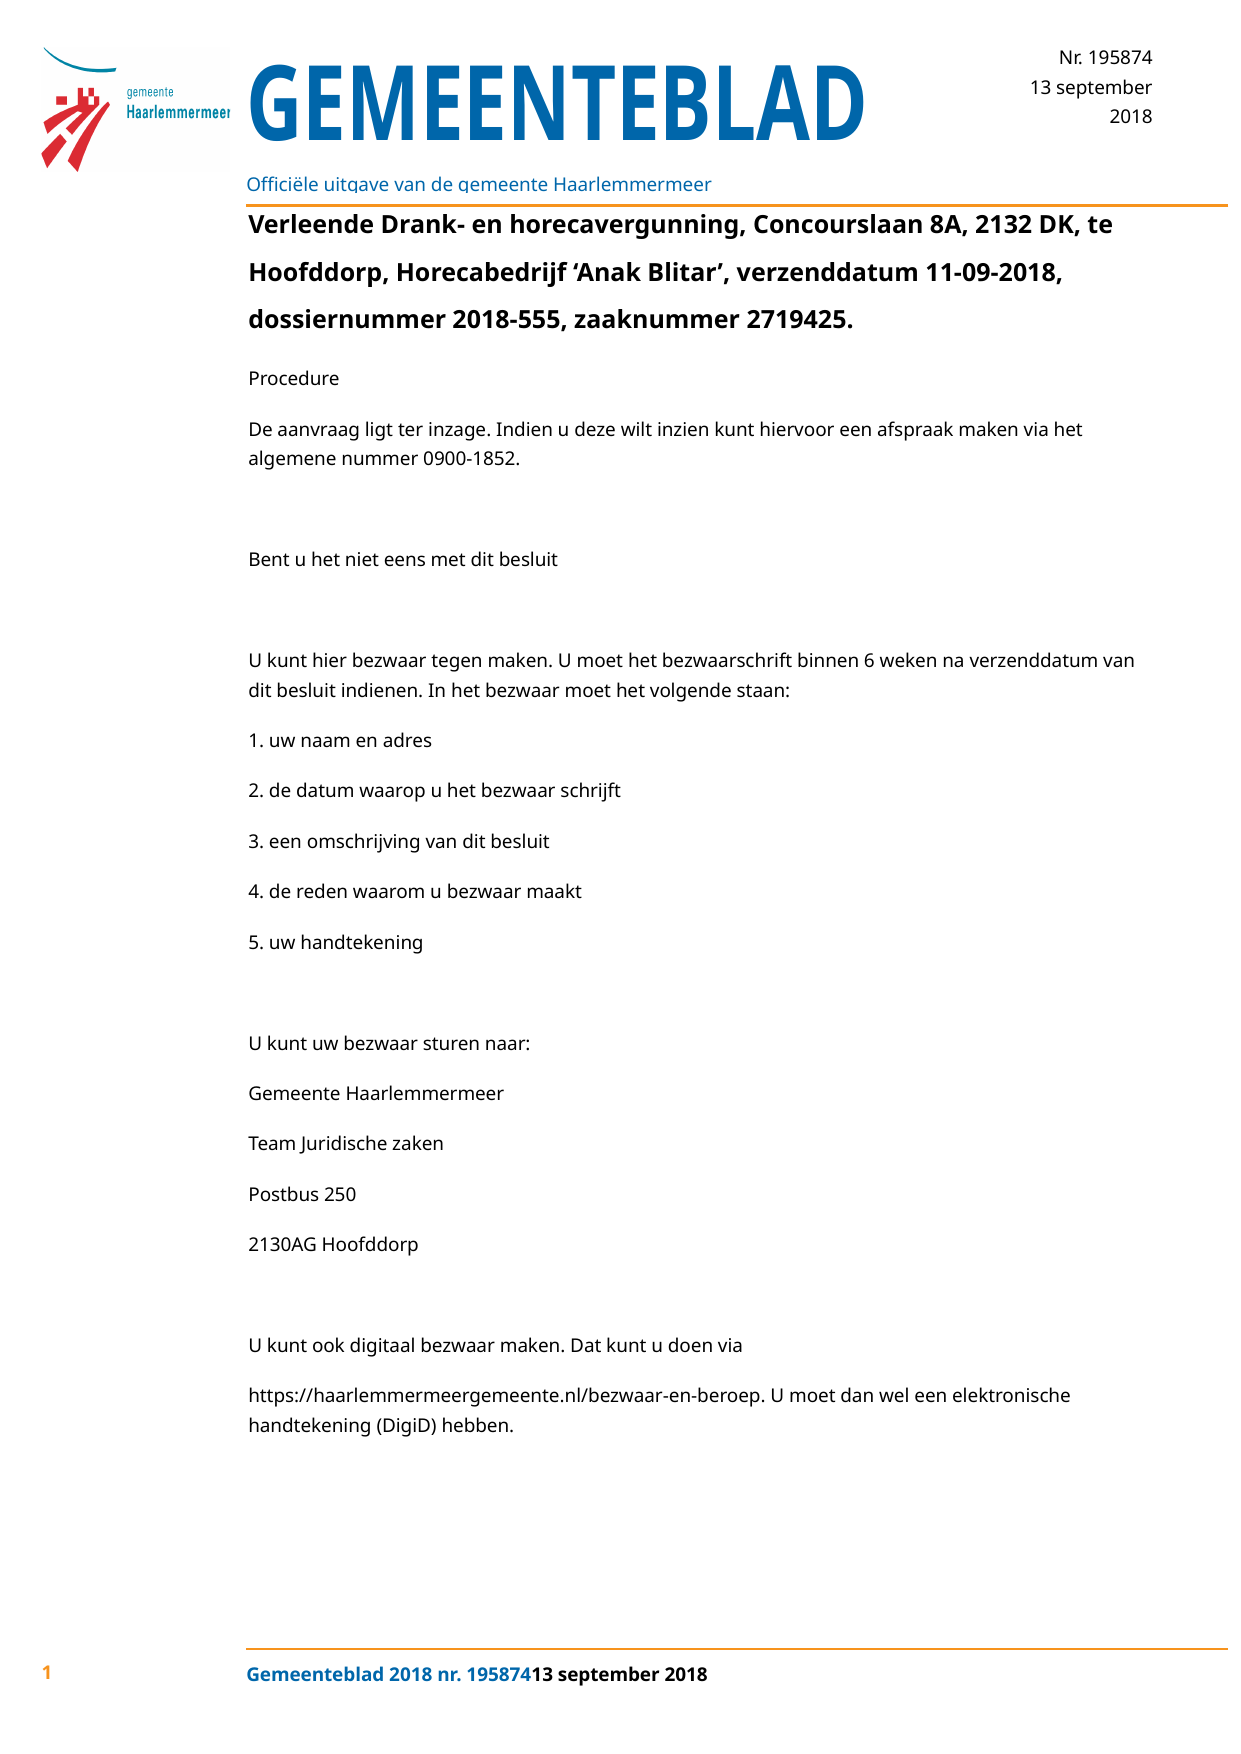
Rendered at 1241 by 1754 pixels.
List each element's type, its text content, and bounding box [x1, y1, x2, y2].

text Procedure [248, 366, 1152, 391]
text Team Juridische zaken [248, 1131, 1152, 1156]
text 3. een omschrijving van dit besluit [248, 828, 1152, 854]
text U kunt hier bezwaar tegen maken. U moet het bezwaarschrift binnen 6 weken na verzenddatum van dit besluit indienen. In het bezwaar moet het volgende staan: [248, 647, 1152, 702]
text Bent u het niet eens met dit besluit [248, 546, 1152, 572]
text Postbus 250 [248, 1181, 1152, 1207]
text 2130AG Hoofddorp [248, 1231, 1152, 1257]
text Verleende Drank- en horecavergunning, Concourslaan 8A, 2132 DK, te Hoofddorp, Horecabedrijf ‘Anak Blitar’, verzenddatum 11-09-2018, dossiernummer 2018-555, zaaknummer 2719425. [248, 207, 1152, 336]
picture [41, 47, 231, 172]
text De aanvraag ligt ter inzage. Indien u deze wilt inzien kunt hiervoor een afspraak maken via het algemene nummer 0900-1852. [248, 416, 1152, 471]
text U kunt ook digitaal bezwaar maken. Dat kunt u doen via [248, 1332, 1152, 1358]
text 1. uw naam en adres [248, 727, 1152, 753]
text https://haarlemmermeergemeente.nl/bezwaar-en-beroep. U moet dan wel een elektronische handtekening (DigiD) hebben. [248, 1383, 1152, 1438]
text 4. de reden waarom u bezwaar maakt [248, 878, 1152, 904]
text 5. uw handtekening [248, 929, 1152, 954]
text Gemeente Haarlemmermeer [248, 1080, 1152, 1106]
text 2. de datum waarop u het bezwaar schrijft [248, 778, 1152, 803]
text U kunt uw bezwaar sturen naar: [248, 1030, 1152, 1055]
